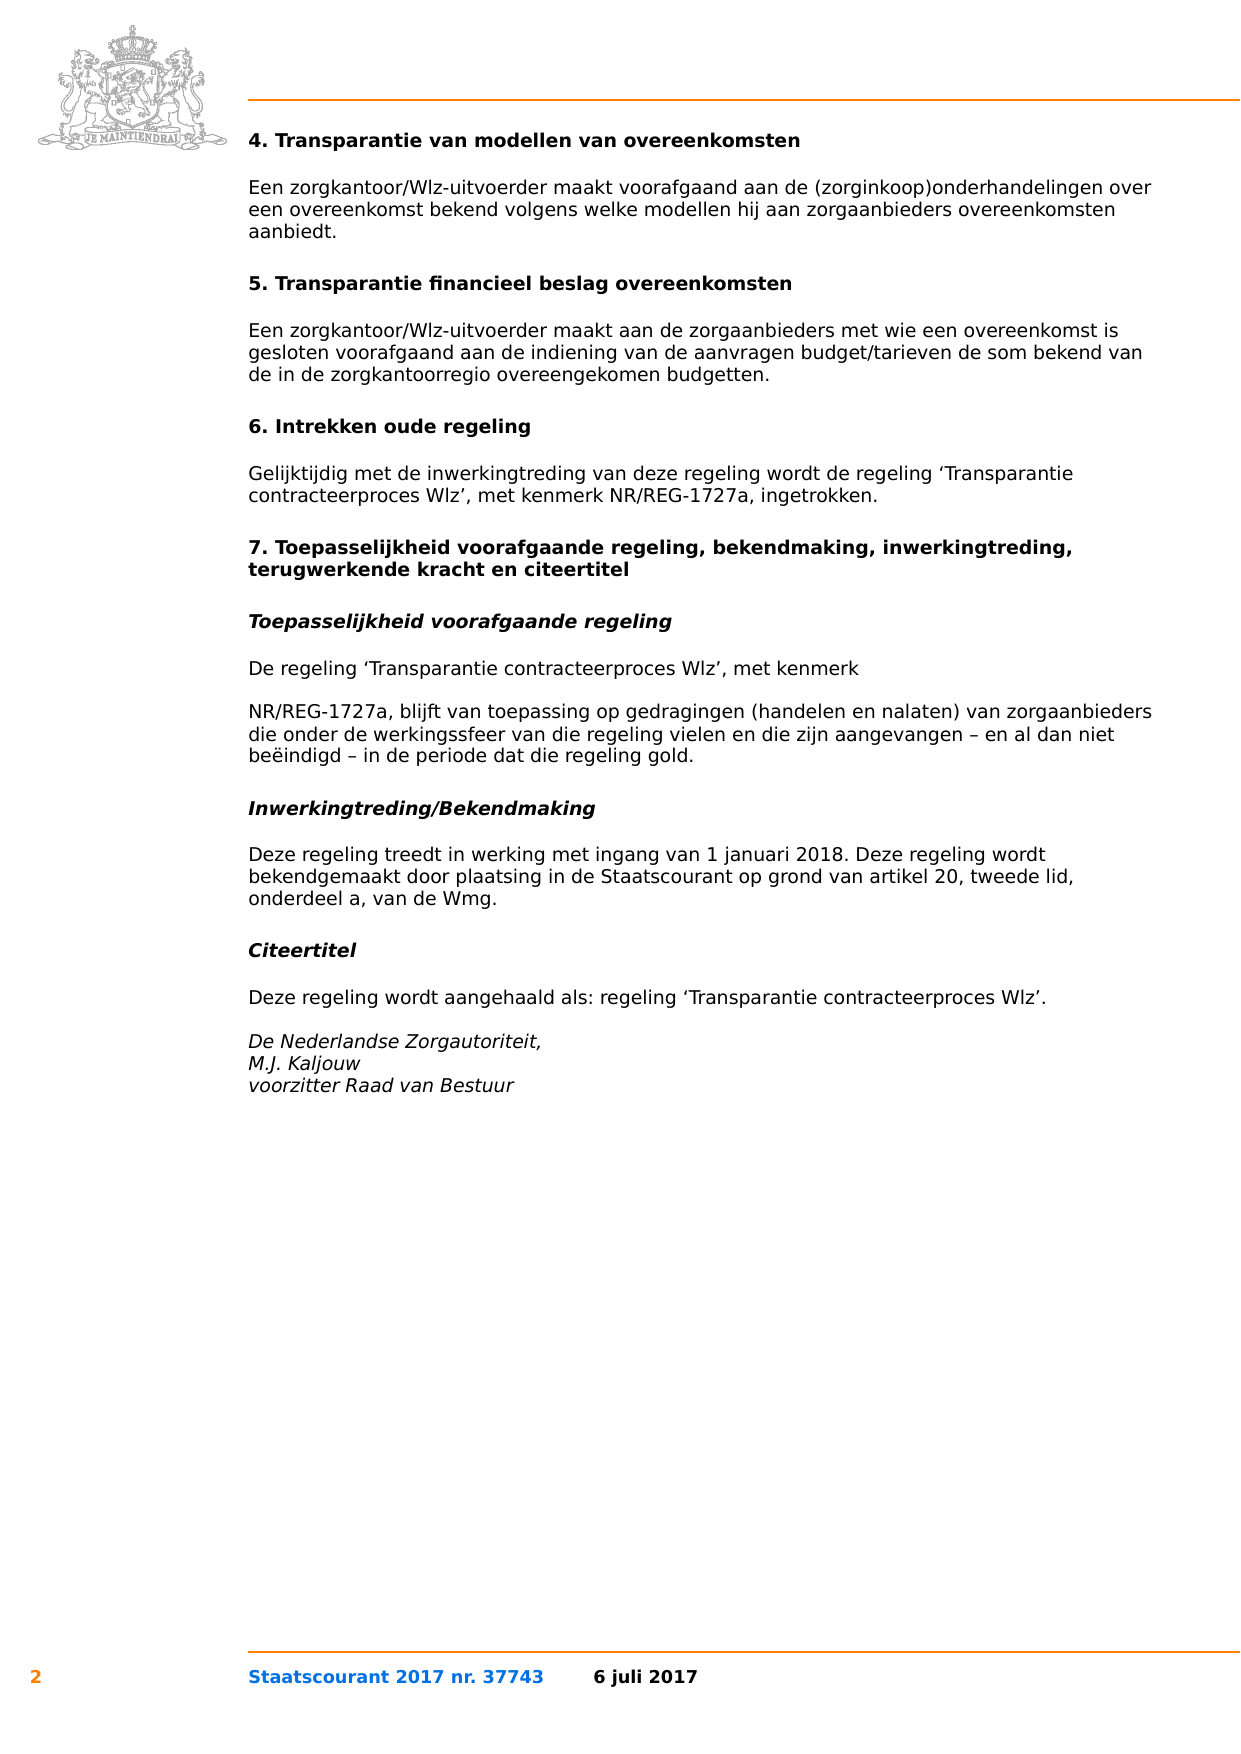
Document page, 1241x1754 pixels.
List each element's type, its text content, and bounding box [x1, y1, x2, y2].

text De regeling ‘Transparantie contracteerproces Wlz’, met kenmerk [248, 658, 1163, 679]
text Een zorgkantoor/Wlz-uitvoerder maakt aan de zorgaanbieders met wie een overeenkomst is gesloten voorafgaand aan de indiening van de aanvragen budget/tarieven de som bekend van de in de zorgkantoorregio overeengekomen budgetten. [248, 320, 1163, 386]
subtitle Citeertitel [248, 940, 1163, 962]
text Gelijktijdig met de inwerkingtreding van deze regeling wordt de regeling ‘Transparantie contracteerproces Wlz’, met kenmerk NR/REG-1727a, ingetrokken. [248, 463, 1163, 507]
subtitle Toepasselijkheid voorafgaande regeling [248, 611, 1163, 633]
subtitle Inwerkingtreding/Bekendmaking [248, 797, 1163, 819]
text De Nederlandse Zorgautoriteit, M.J. Kaljouw voorzitter Raad van Bestuur [248, 1031, 1163, 1097]
picture [38, 25, 227, 150]
text Deze regeling treedt in werking met ingang van 1 januari 2018. Deze regeling wordt bekendgemaakt door plaatsing in de Staatscourant op grond van artikel 20, tweede lid, onderdeel a, van de Wmg. [248, 844, 1163, 910]
subtitle 5. Transparantie financieel beslag overeenkomsten [248, 273, 1163, 295]
subtitle 4. Transparantie van modellen van overeenkomsten [248, 130, 1163, 152]
text NR/REG-1727a, blijft van toepassing op gedragingen (handelen en nalaten) van zorgaanbieders die onder de werkingssfeer van die regeling vielen en die zijn aangevangen – en al dan niet beëindigd – in de periode dat die regeling gold. [248, 701, 1163, 767]
subtitle 6. Intrekken oude regeling [248, 416, 1163, 438]
text Deze regeling wordt aangehaald als: regeling ‘Transparantie contracteerproces Wlz’. [248, 987, 1163, 1009]
subtitle 7. Toepasselijkheid voorafgaande regeling, bekendmaking, inwerkingtreding, terugwerkende kracht en citeertitel [248, 537, 1163, 581]
text Een zorgkantoor/Wlz-uitvoerder maakt voorafgaand aan de (zorginkoop)onderhandelingen over een overeenkomst bekend volgens welke modellen hij aan zorgaanbieders overeenkomsten aanbiedt. [248, 177, 1163, 243]
